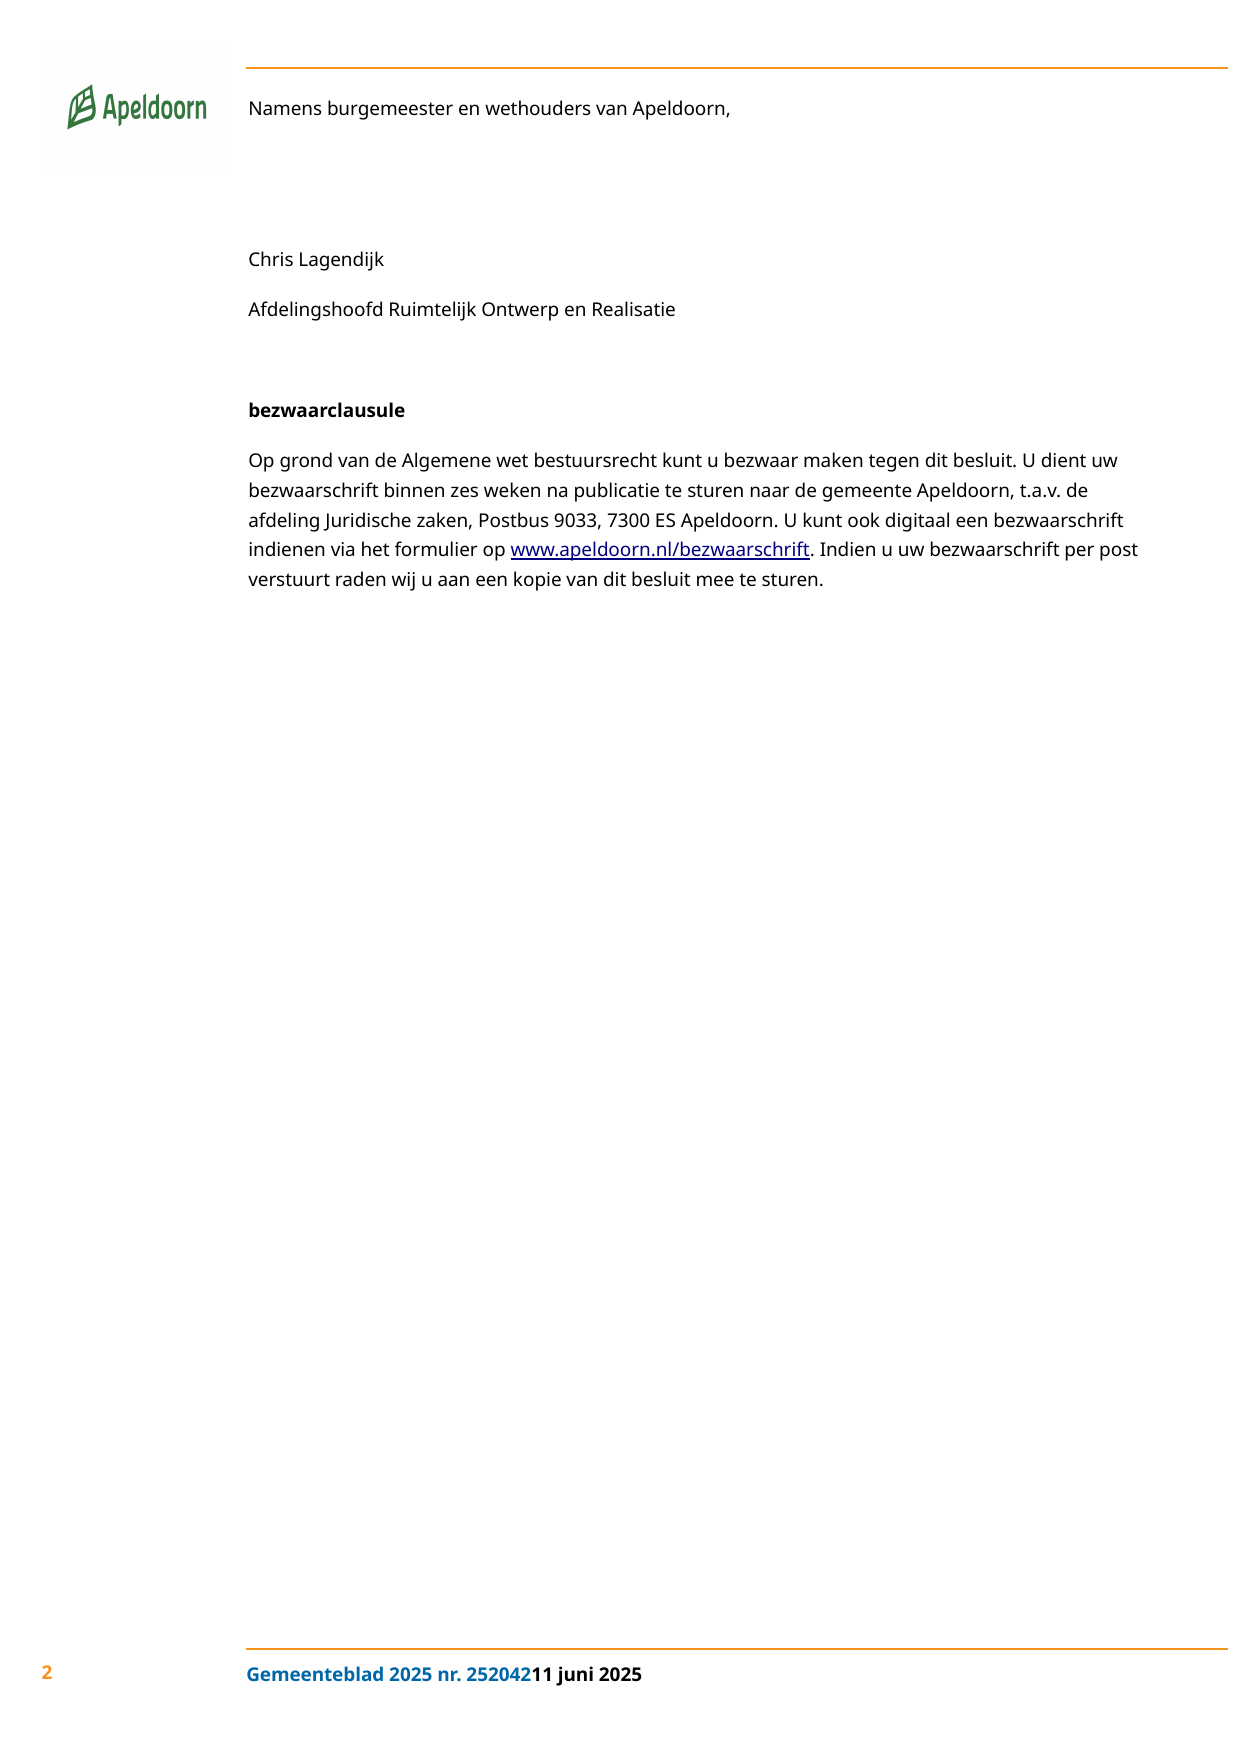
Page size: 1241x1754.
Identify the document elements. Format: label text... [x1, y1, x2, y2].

text Afdelingshoofd Ruimtelijk Ontwerp en Realisatie [248, 296, 1152, 322]
text Op grond van de Algemene wet bestuursrecht kunt u bezwaar maken tegen dit besluit. U dient uw bezwaarschrift binnen zes weken na publicatie te sturen naar de gemeente Apeldoorn, t.a.v. de afdeling Juridische zaken, Postbus 9033, 7300 ES Apeldoorn. U kunt ook digitaal een bezwaarschrift indienen via het formulier op www.apeldoorn.nl/bezwaarschrift. Indien u uw bezwaarschrift per post verstuurt raden wij u aan een kopie van dit besluit mee te sturen. [248, 448, 1152, 592]
text bezwaarclausule [248, 397, 1152, 423]
picture [41, 47, 231, 172]
text Chris Lagendijk [248, 246, 1152, 272]
text Namens burgemeester en wethouders van Apeldoorn, [248, 95, 1152, 121]
